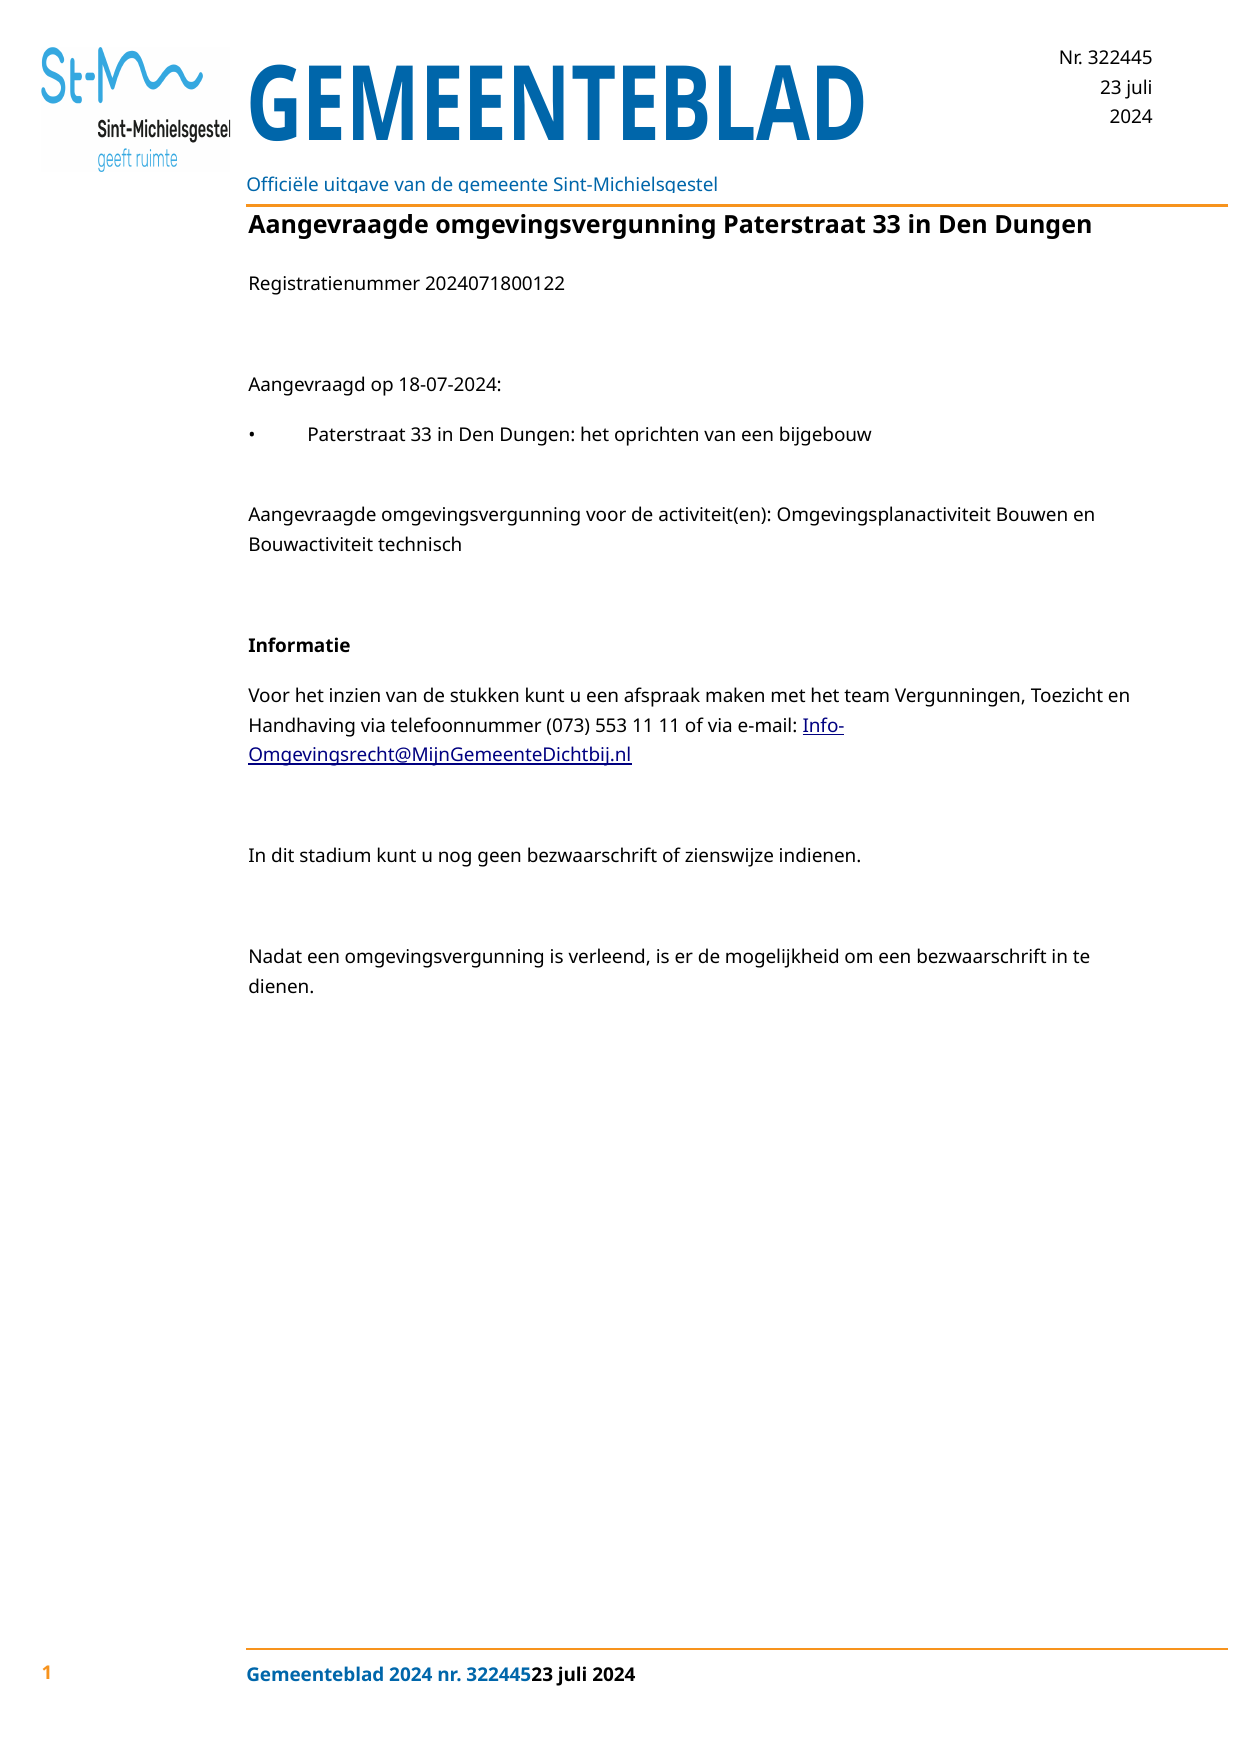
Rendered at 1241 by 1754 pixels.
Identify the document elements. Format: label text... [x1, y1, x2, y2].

text Aangevraagde omgevingsvergunning voor de activiteit(en): Omgevingsplanactiviteit Bouwen en Bouwactiviteit technisch [248, 502, 1152, 557]
text Registratienummer 2024071800122 [248, 270, 1152, 296]
text Nadat een omgevingsvergunning is verleend, is er de mogelijkheid om een bezwaarschrift in te dienen. [248, 943, 1152, 998]
picture [41, 47, 231, 172]
text Aangevraagde omgevingsvergunning Paterstraat 33 in Den Dungen [248, 207, 1152, 241]
text In dit stadium kunt u nog geen bezwaarschrift of zienswijze indienen. [248, 842, 1152, 868]
text Aangevraagd op 18-07-2024: [248, 371, 1152, 397]
list Paterstraat 33 in Den Dungen: het oprichten van een bijgebouw [248, 422, 1152, 447]
text Voor het inzien van de stukken kunt u een afspraak maken met het team Vergunningen, Toezicht en Handhaving via telefoonnummer (073) 553 11 11 of via e-mail: Info-Omgevingsrecht@MijnGemeenteDichtbij.nl [248, 682, 1152, 767]
text Informatie [248, 632, 1152, 658]
